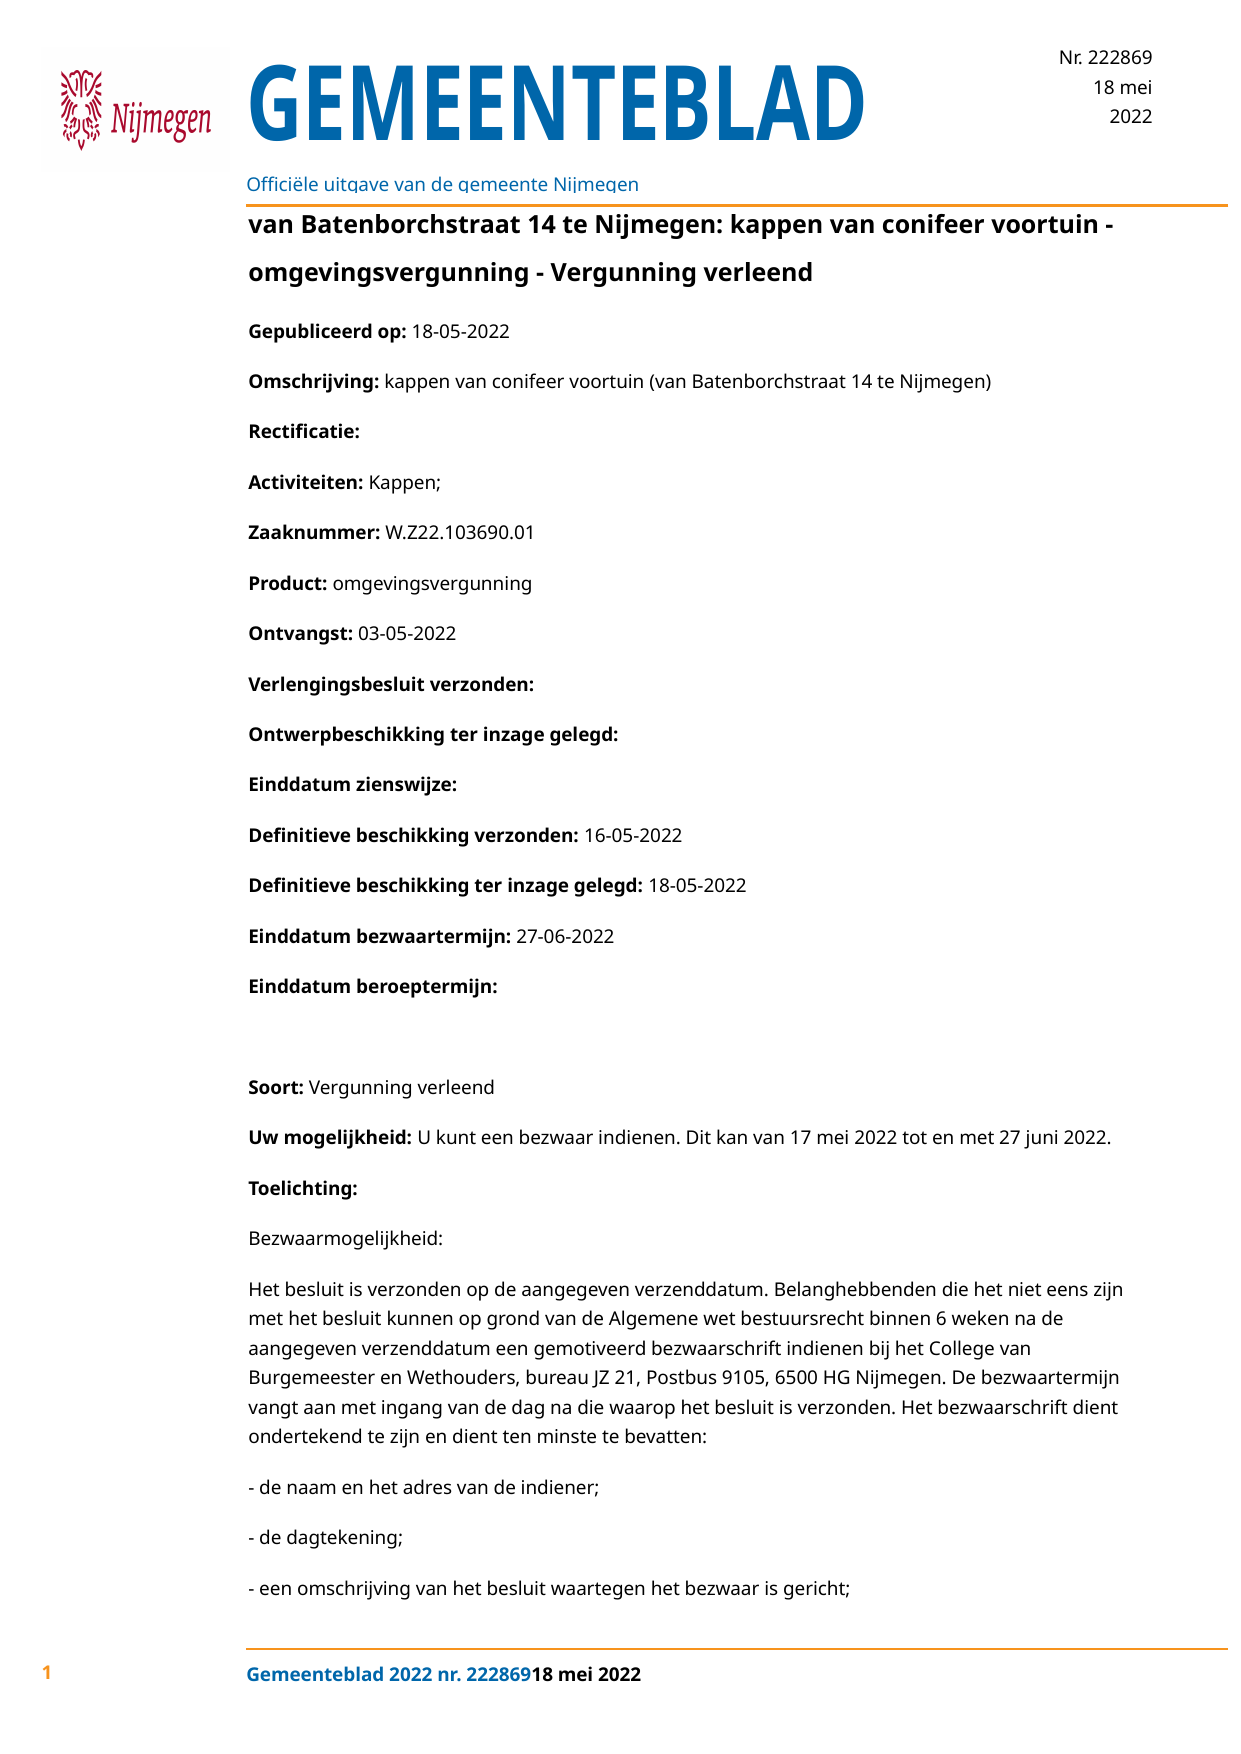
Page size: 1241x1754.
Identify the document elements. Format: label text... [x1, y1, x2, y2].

text Einddatum bezwaartermijn: 27-06-2022 [248, 923, 1152, 949]
text Soort: Vergunning verleend [248, 1074, 1152, 1100]
picture [41, 47, 231, 172]
text Rectificatie: [248, 419, 1152, 444]
text Gepubliceerd op: 18-05-2022 [248, 318, 1152, 344]
text Einddatum beroeptermijn: [248, 973, 1152, 999]
text Uw mogelijkheid: U kunt een bezwaar indienen. Dit kan van 17 mei 2022 tot en met 27 juni 2022. [248, 1124, 1152, 1150]
text Definitieve beschikking verzonden: 16-05-2022 [248, 822, 1152, 848]
text - de dagtekening; [248, 1524, 1152, 1550]
text Het besluit is verzonden op de aangegeven verzenddatum. Belanghebbenden die het niet eens zijn met het besluit kunnen op grond van de Algemene wet bestuursrecht binnen 6 weken na de aangegeven verzenddatum een gemotiveerd bezwaarschrift indienen bij het College van Burgemeester en Wethouders, bureau JZ 21, Postbus 9105, 6500 HG Nijmegen. De bezwaartermijn vangt aan met ingang van de dag na die waarop het besluit is verzonden. Het bezwaarschrift dient ondertekend te zijn en dient ten minste te bevatten: [248, 1276, 1152, 1449]
text Verlengingsbesluit verzonden: [248, 671, 1152, 697]
text - de naam en het adres van de indiener; [248, 1474, 1152, 1500]
text - een omschrijving van het besluit waartegen het bezwaar is gericht; [248, 1575, 1152, 1601]
text Zaaknummer: W.Z22.103690.01 [248, 519, 1152, 545]
text Definitieve beschikking ter inzage gelegd: 18-05-2022 [248, 872, 1152, 898]
text Omschrijving: kappen van conifeer voortuin (van Batenborchstraat 14 te Nijmegen) [248, 368, 1152, 394]
text Bezwaarmogelijkheid: [248, 1225, 1152, 1251]
text Einddatum zienswijze: [248, 772, 1152, 797]
text Product: omgevingsvergunning [248, 570, 1152, 596]
text Ontvangst: 03-05-2022 [248, 620, 1152, 646]
text van Batenborchstraat 14 te Nijmegen: kappen van conifeer voortuin - omgevingsvergunning - Vergunning verleend [248, 207, 1152, 288]
text Ontwerpbeschikking ter inzage gelegd: [248, 721, 1152, 747]
text Activiteiten: Kappen; [248, 469, 1152, 495]
text Toelichting: [248, 1175, 1152, 1201]
